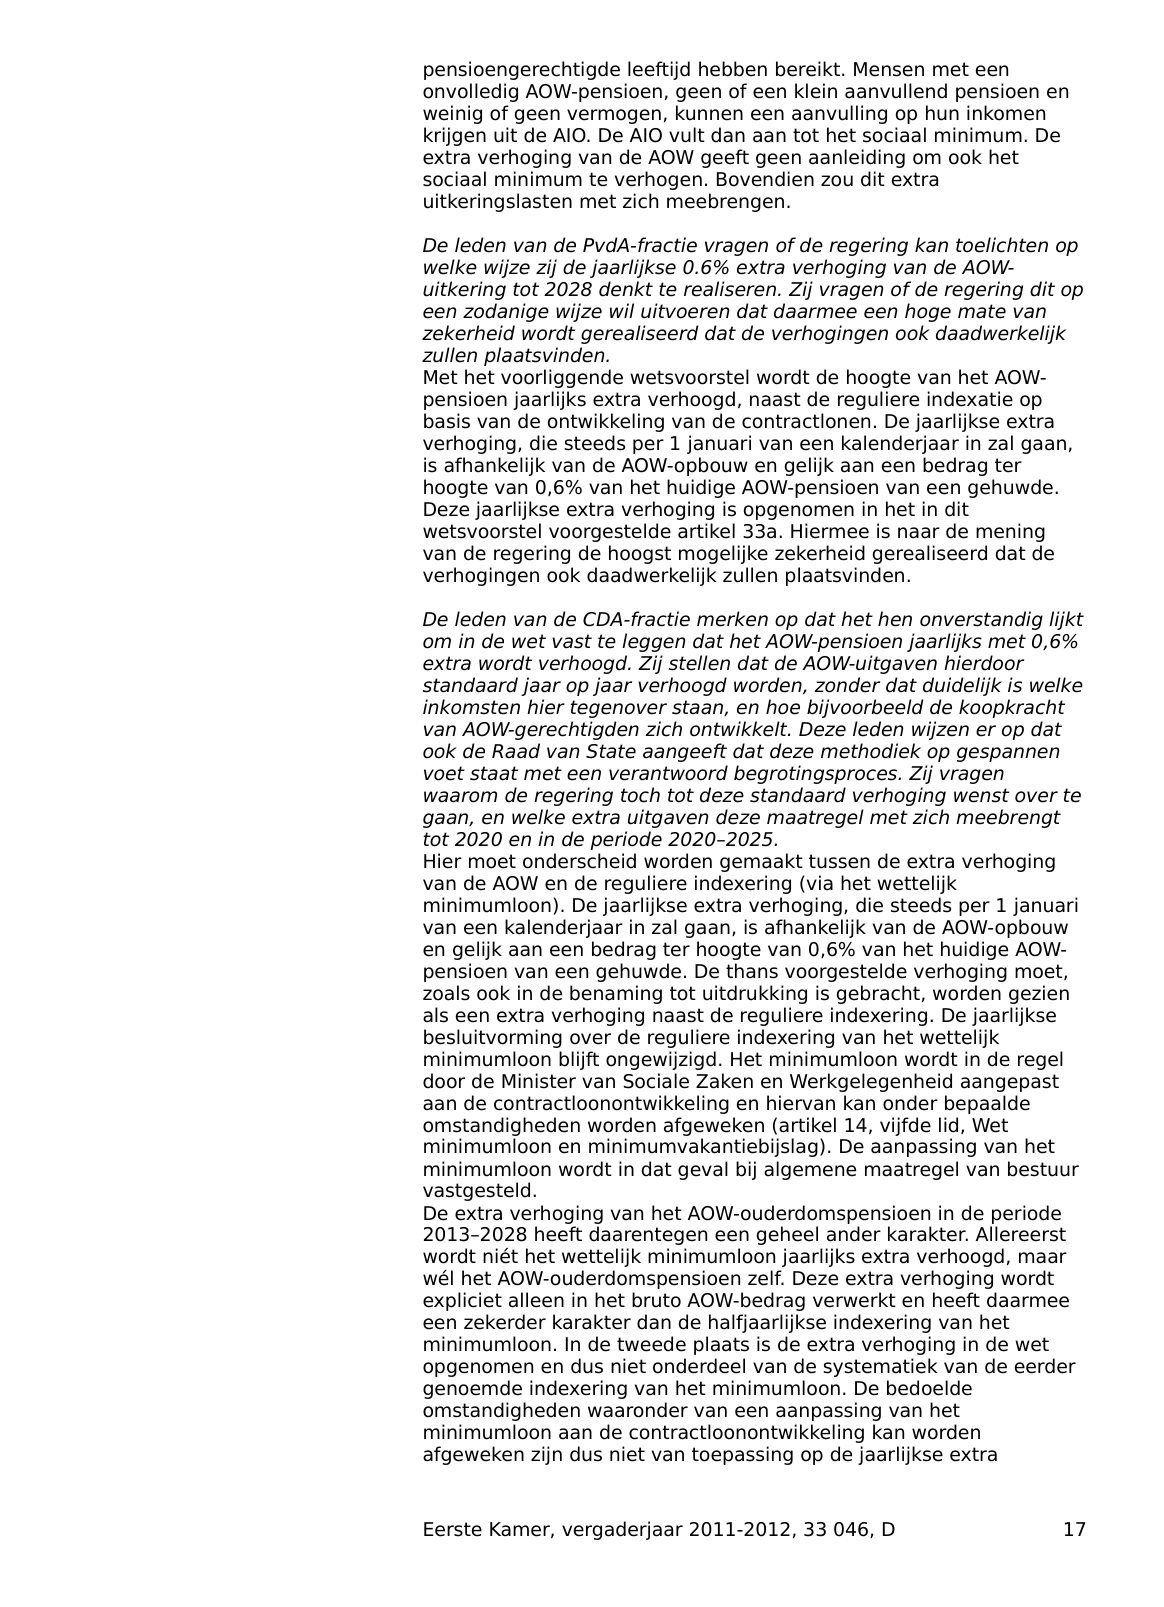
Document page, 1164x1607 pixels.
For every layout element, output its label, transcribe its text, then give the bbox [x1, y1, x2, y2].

text De leden van de CDA-fractie merken op dat het hen onverstandig lijkt om in de wet vast te leggen dat het AOW-pensioen jaarlijks met 0,6% extra wordt verhoogd. Zij stellen dat de AOW-uitgaven hierdoor standaard jaar op jaar verhoogd worden, zonder dat duidelijk is welke inkomsten hier tegenover staan, en hoe bijvoorbeeld de koopkracht van AOW-gerechtigden zich ontwikkelt. Deze leden wijzen er op dat ook de Raad van State aangeeft dat deze methodiek op gespannen voet staat met een verantwoord begrotingsproces. Zij vragen waarom de regering toch tot deze standaard verhoging wenst over te gaan, en welke extra uitgaven deze maatregel met zich meebrengt tot 2020 en in de periode 2020–2025. [422, 609, 1087, 851]
text De leden van de PvdA-fractie vragen of de regering kan toelichten op welke wijze zij de jaarlijkse 0.6% extra verhoging van de AOW-uitkering tot 2028 denkt te realiseren. Zij vragen of de regering dit op een zodanige wijze wil uitvoeren dat daarmee een hoge mate van zekerheid wordt gerealiseerd dat de verhogingen ook daadwerkelijk zullen plaatsvinden. [422, 235, 1087, 367]
text pensioengerechtigde leeftijd hebben bereikt. Mensen met een onvolledig AOW-pensioen, geen of een klein aanvullend pensioen en weinig of geen vermogen, kunnen een aanvulling op hun inkomen krijgen uit de AIO. De AIO vult dan aan tot het sociaal minimum. De extra verhoging van de AOW geeft geen aanleiding om ook het sociaal minimum te verhogen. Bovendien zou dit extra uitkeringslasten met zich meebrengen. [422, 59, 1087, 213]
text De extra verhoging van het AOW-ouderdomspensioen in de periode 2013–2028 heeft daarentegen een geheel ander karakter. Allereerst wordt niét het wettelijk minimumloon jaarlijks extra verhoogd, maar wél het AOW-ouderdomspensioen zelf. Deze extra verhoging wordt expliciet alleen in het bruto AOW-bedrag verwerkt en heeft daarmee een zekerder karakter dan de halfjaarlijkse indexering van het minimumloon. In de tweede plaats is de extra verhoging in de wet opgenomen en dus niet onderdeel van de systematiek van de eerder genoemde indexering van het minimumloon. De bedoelde omstandigheden waaronder van een aanpassing van het minimumloon aan de contractloonontwikkeling kan worden afgeweken zijn dus niet van toepassing op de jaarlijkse extra [422, 1202, 1087, 1466]
text Hier moet onderscheid worden gemaakt tussen de extra verhoging van de AOW en de reguliere indexering (via het wettelijk minimumloon). De jaarlijkse extra verhoging, die steeds per 1 januari van een kalenderjaar in zal gaan, is afhankelijk van de AOW-opbouw en gelijk aan een bedrag ter hoogte van 0,6% van het huidige AOW-pensioen van een gehuwde. De thans voorgestelde verhoging moet, zoals ook in de benaming tot uitdrukking is gebracht, worden gezien als een extra verhoging naast de reguliere indexering. De jaarlijkse besluitvorming over de reguliere indexering van het wettelijk minimumloon blijft ongewijzigd. Het minimumloon wordt in de regel door de Minister van Sociale Zaken en Werkgelegenheid aangepast aan de contractloonontwikkeling en hiervan kan onder bepaalde omstandigheden worden afgeweken (artikel 14, vijfde lid, Wet minimumloon en minimumvakantiebijslag). De aanpassing van het minimumloon wordt in dat geval bij algemene maatregel van bestuur vastgesteld. [422, 851, 1087, 1202]
text Met het voorliggende wetsvoorstel wordt de hoogte van het AOW-pensioen jaarlijks extra verhoogd, naast de reguliere indexatie op basis van de ontwikkeling van de contractlonen. De jaarlijkse extra verhoging, die steeds per 1 januari van een kalenderjaar in zal gaan, is afhankelijk van de AOW-opbouw en gelijk aan een bedrag ter hoogte van 0,6% van het huidige AOW-pensioen van een gehuwde. Deze jaarlijkse extra verhoging is opgenomen in het in dit wetsvoorstel voorgestelde artikel 33a. Hiermee is naar de mening van de regering de hoogst mogelijke zekerheid gerealiseerd dat de verhogingen ook daadwerkelijk zullen plaatsvinden. [422, 367, 1087, 587]
